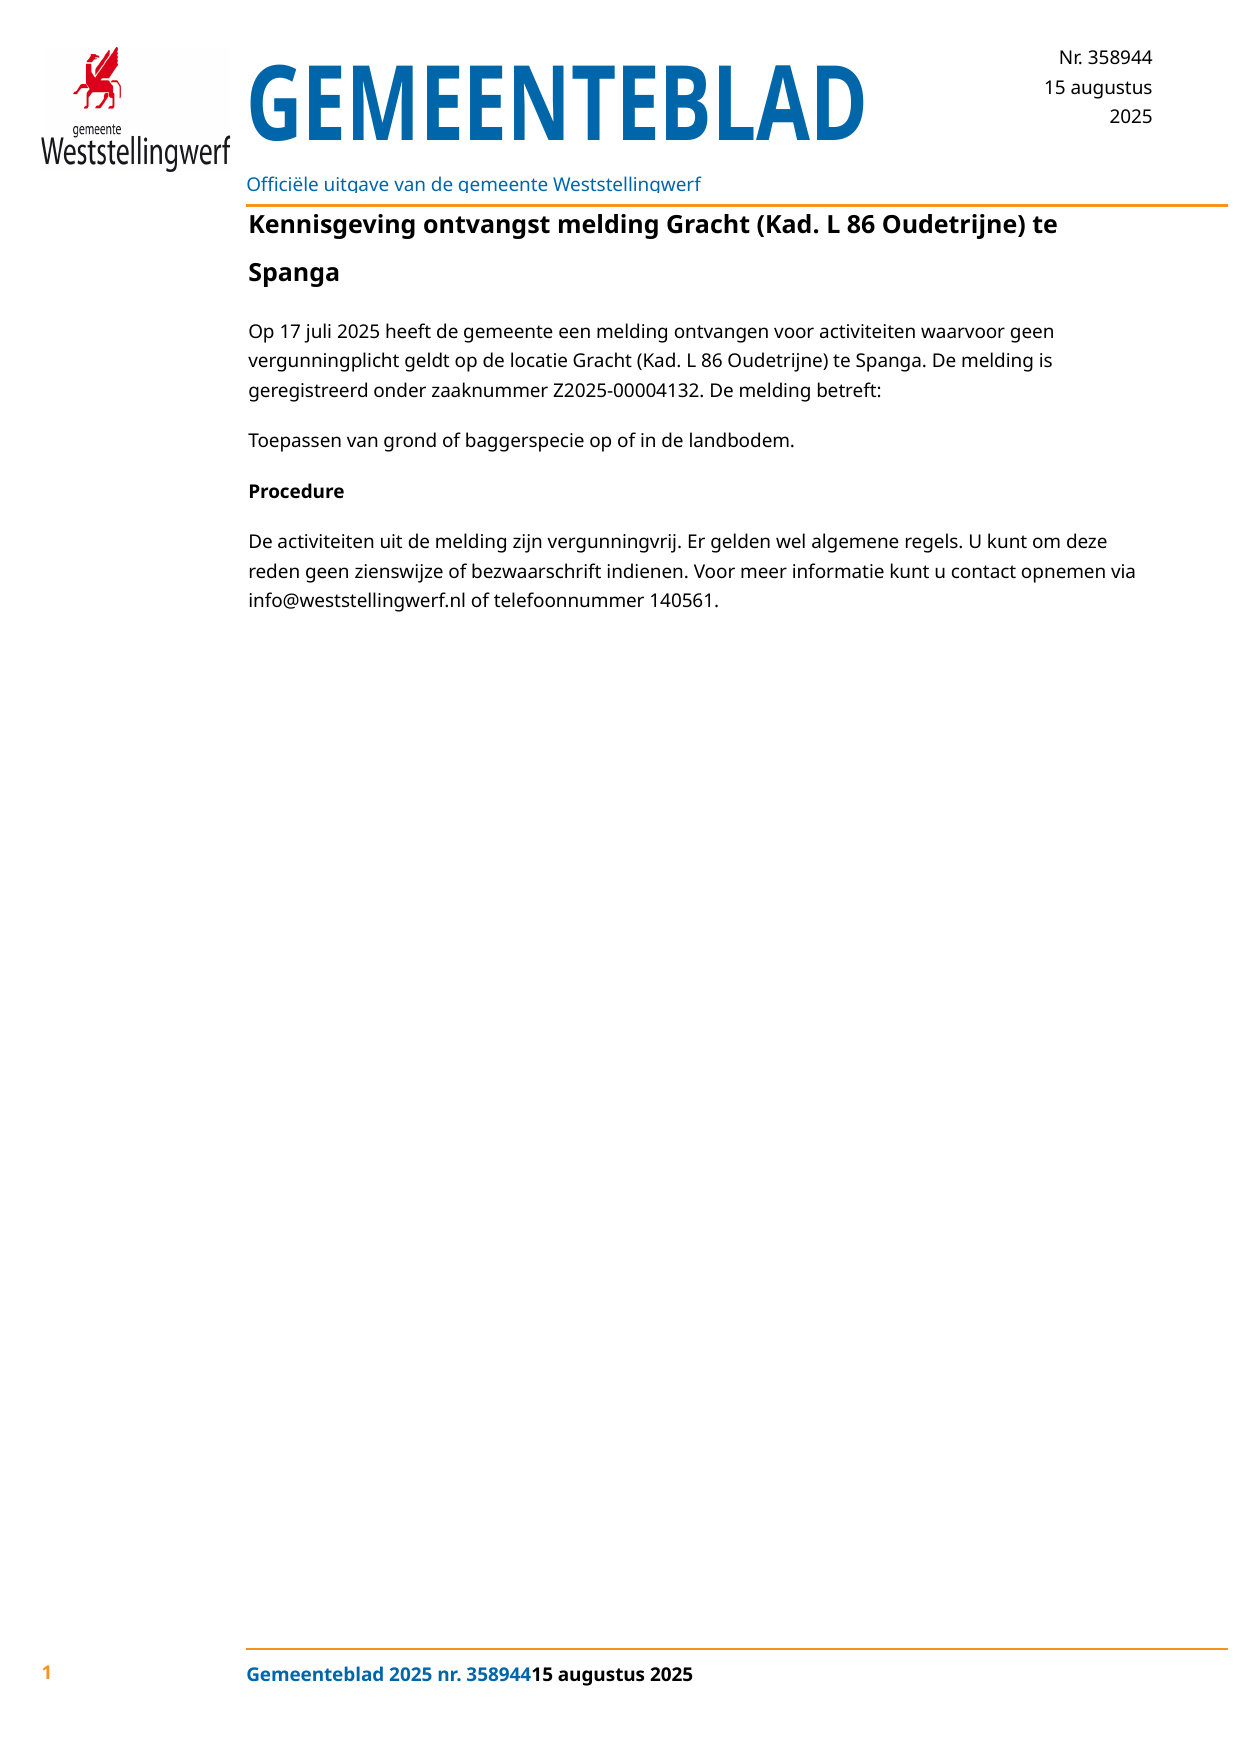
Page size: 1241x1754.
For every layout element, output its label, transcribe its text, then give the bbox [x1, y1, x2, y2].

text Procedure [248, 478, 1152, 504]
text Op 17 juli 2025 heeft de gemeente een melding ontvangen voor activiteiten waarvoor geen vergunningplicht geldt op de locatie Gracht (Kad. L 86 Oudetrijne) te Spanga. De melding is geregistreerd onder zaaknummer Z2025-00004132. De melding betreft: [248, 318, 1152, 403]
text Kennisgeving ontvangst melding Gracht (Kad. L 86 Oudetrijne) te Spanga [248, 207, 1152, 288]
text Toepassen van grond of baggerspecie op of in de landbodem. [248, 427, 1152, 453]
text De activiteiten uit de melding zijn vergunningvrij. Er gelden wel algemene regels. U kunt om deze reden geen zienswijze of bezwaarschrift indienen. Voor meer informatie kunt u contact opnemen via info@weststellingwerf.nl of telefoonnummer 140561. [248, 528, 1152, 613]
picture [41, 47, 231, 172]
